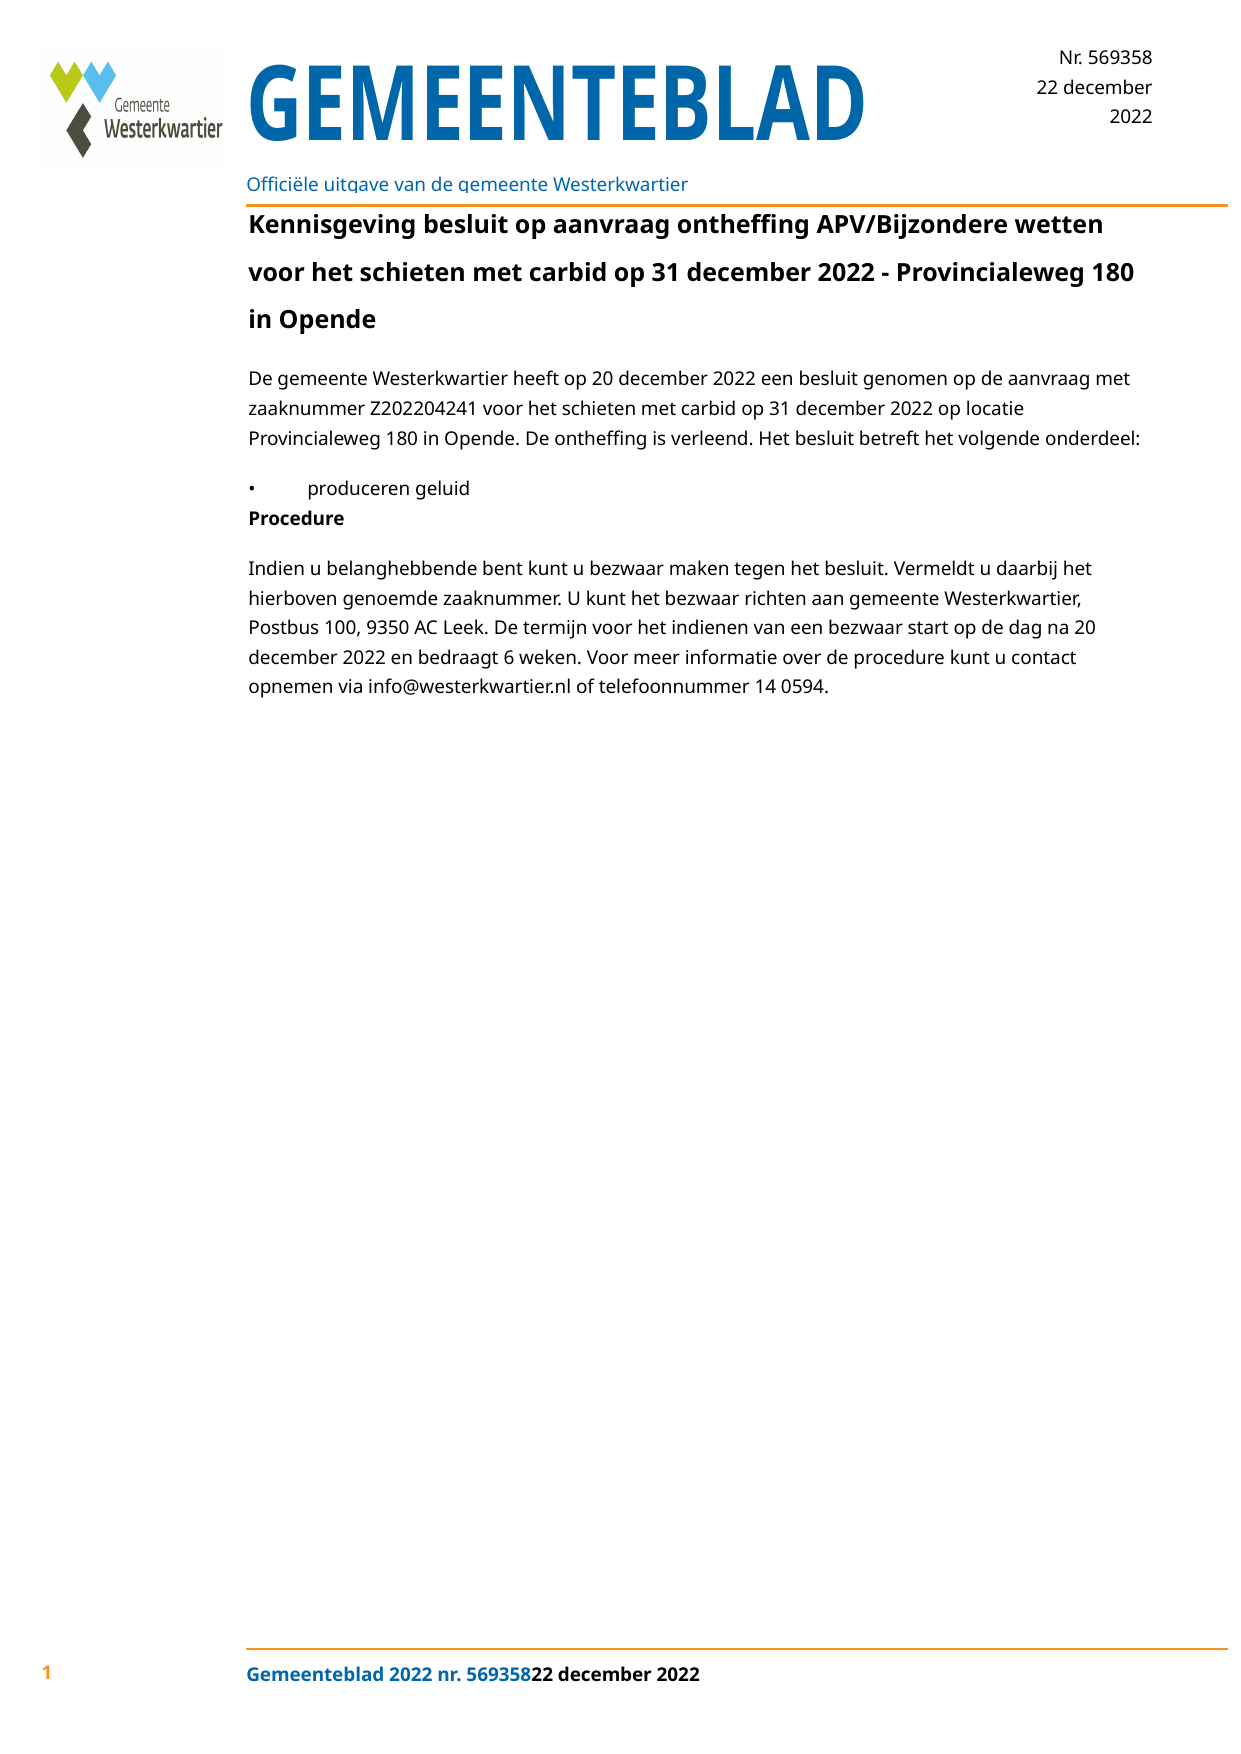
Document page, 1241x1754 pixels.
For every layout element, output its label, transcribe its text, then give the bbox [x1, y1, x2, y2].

text Procedure [248, 505, 1152, 530]
text Kennisgeving besluit op aanvraag ontheffing APV/Bijzondere wetten voor het schieten met carbid op 31 december 2022 - Provincialeweg 180 in Opende [248, 207, 1152, 336]
picture [41, 47, 231, 172]
list produceren geluid [248, 475, 1152, 501]
text Indien u belanghebbende bent kunt u bezwaar maken tegen het besluit. Vermeldt u daarbij het hierboven genoemde zaaknummer. U kunt het bezwaar richten aan gemeente Westerkwartier, Postbus 100, 9350 AC Leek. De termijn voor het indienen van een bezwaar start op de dag na 20 december 2022 en bedraagt 6 weken. Voor meer informatie over de procedure kunt u contact opnemen via info@westerkwartier.nl of telefoonnummer 14 0594. [248, 555, 1152, 699]
text De gemeente Westerkwartier heeft op 20 december 2022 een besluit genomen op de aanvraag met zaaknummer Z202204241 voor het schieten met carbid op 31 december 2022 op locatie Provincialeweg 180 in Opende. De ontheffing is verleend. Het besluit betreft het volgende onderdeel: [248, 366, 1152, 450]
